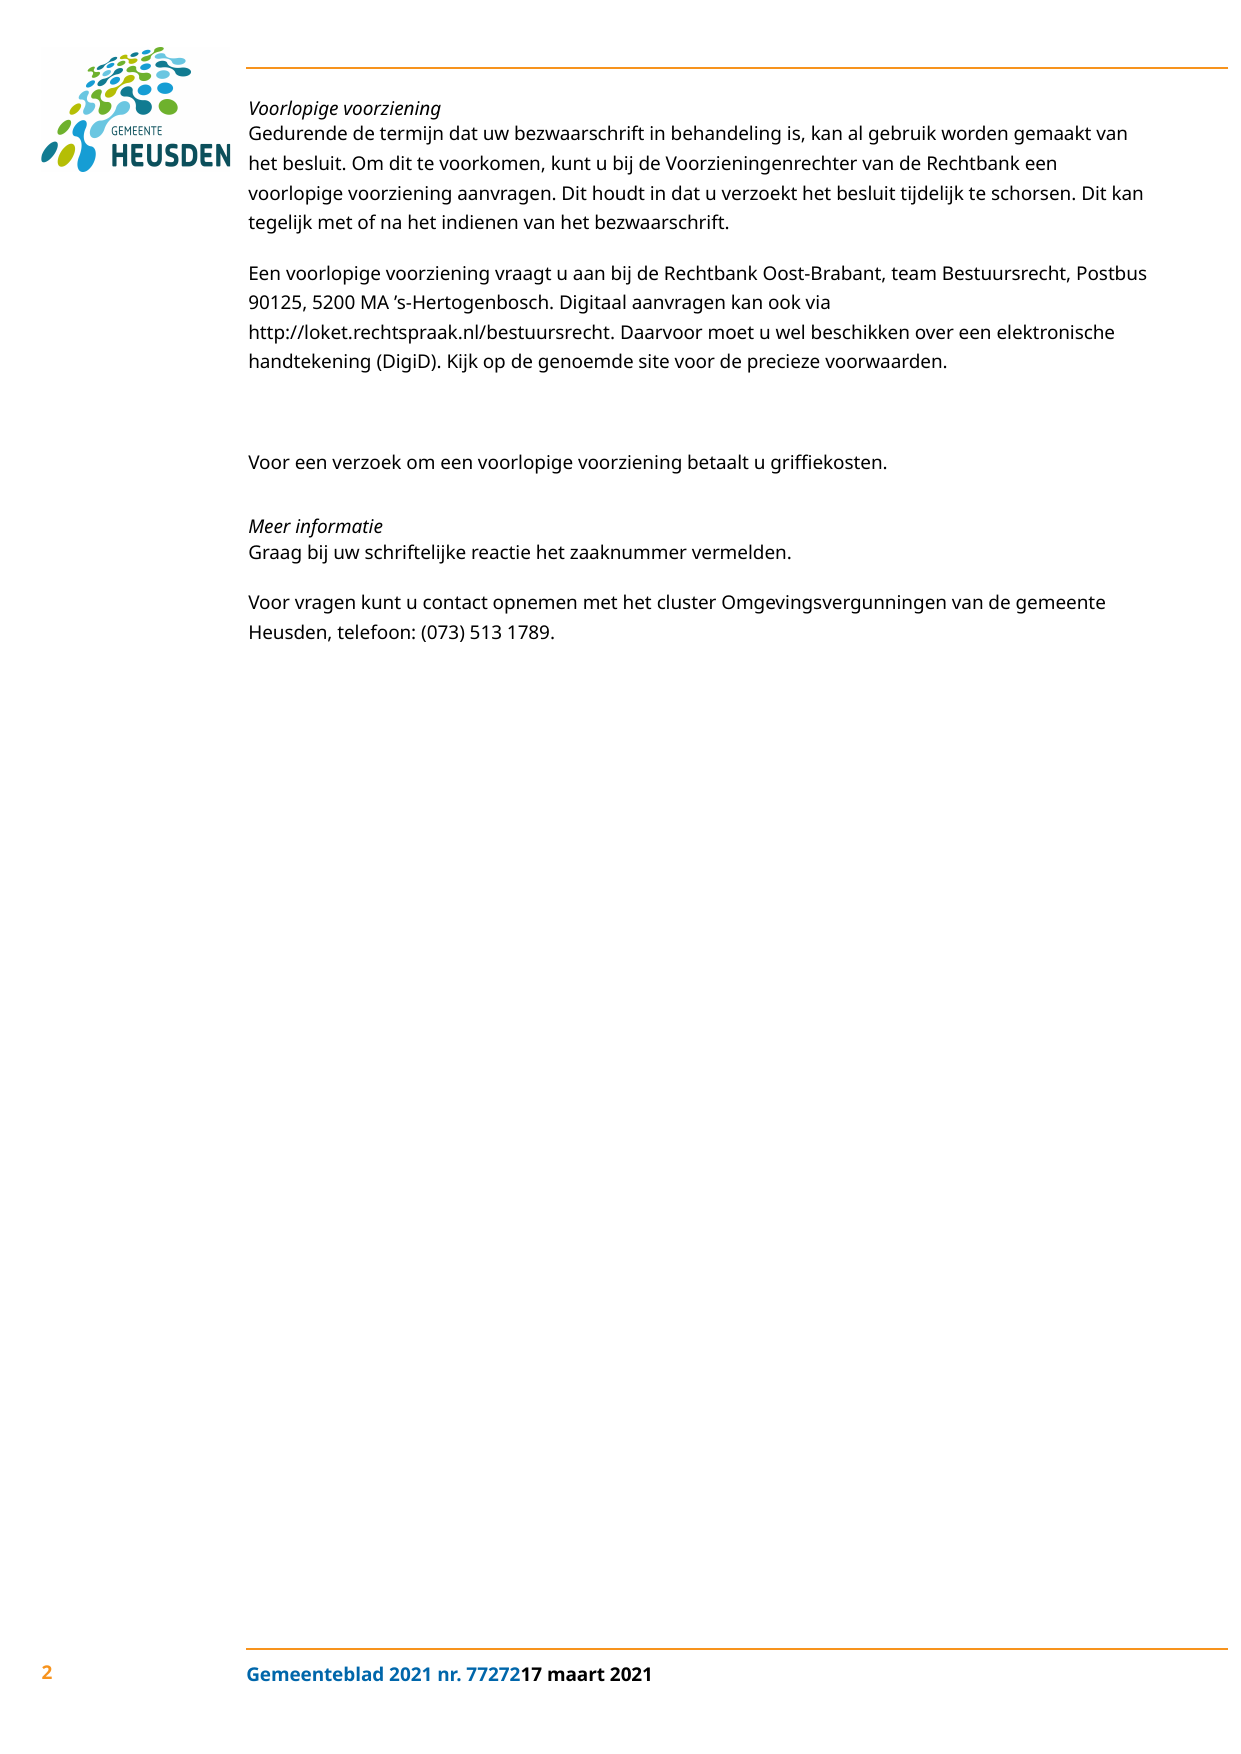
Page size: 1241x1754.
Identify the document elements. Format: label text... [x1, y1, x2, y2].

text Voor een verzoek om een voorlopige voorziening betaalt u griffiekosten. [248, 449, 1152, 475]
text Graag bij uw schriftelijke reactie het zaaknummer vermelden. [248, 539, 1152, 565]
text Meer informatie [248, 513, 1152, 539]
text Voorlopige voorziening [248, 95, 1152, 121]
text Gedurende de termijn dat uw bezwaarschrift in behandeling is, kan al gebruik worden gemaakt van het besluit. Om dit te voorkomen, kunt u bij de Voorzieningenrechter van de Rechtbank een voorlopige voorziening aanvragen. Dit houdt in dat u verzoekt het besluit tijdelijk te schorsen. Dit kan tegelijk met of na het indienen van het bezwaarschrift. [248, 121, 1152, 235]
picture [41, 47, 231, 172]
text Een voorlopige voorziening vraagt u aan bij de Rechtbank Oost-Brabant, team Bestuursrecht, Postbus 90125, 5200 MA ’s-Hertogenbosch. Digitaal aanvragen kan ook via http://loket.rechtspraak.nl/bestuursrecht. Daarvoor moet u wel beschikken over een elektronische handtekening (DigiD). Kijk op de genoemde site voor de precieze voorwaarden. [248, 260, 1152, 374]
text Voor vragen kunt u contact opnemen met het cluster Omgevingsvergunningen van de gemeente Heusden, telefoon: (073) 513 1789. [248, 589, 1152, 645]
